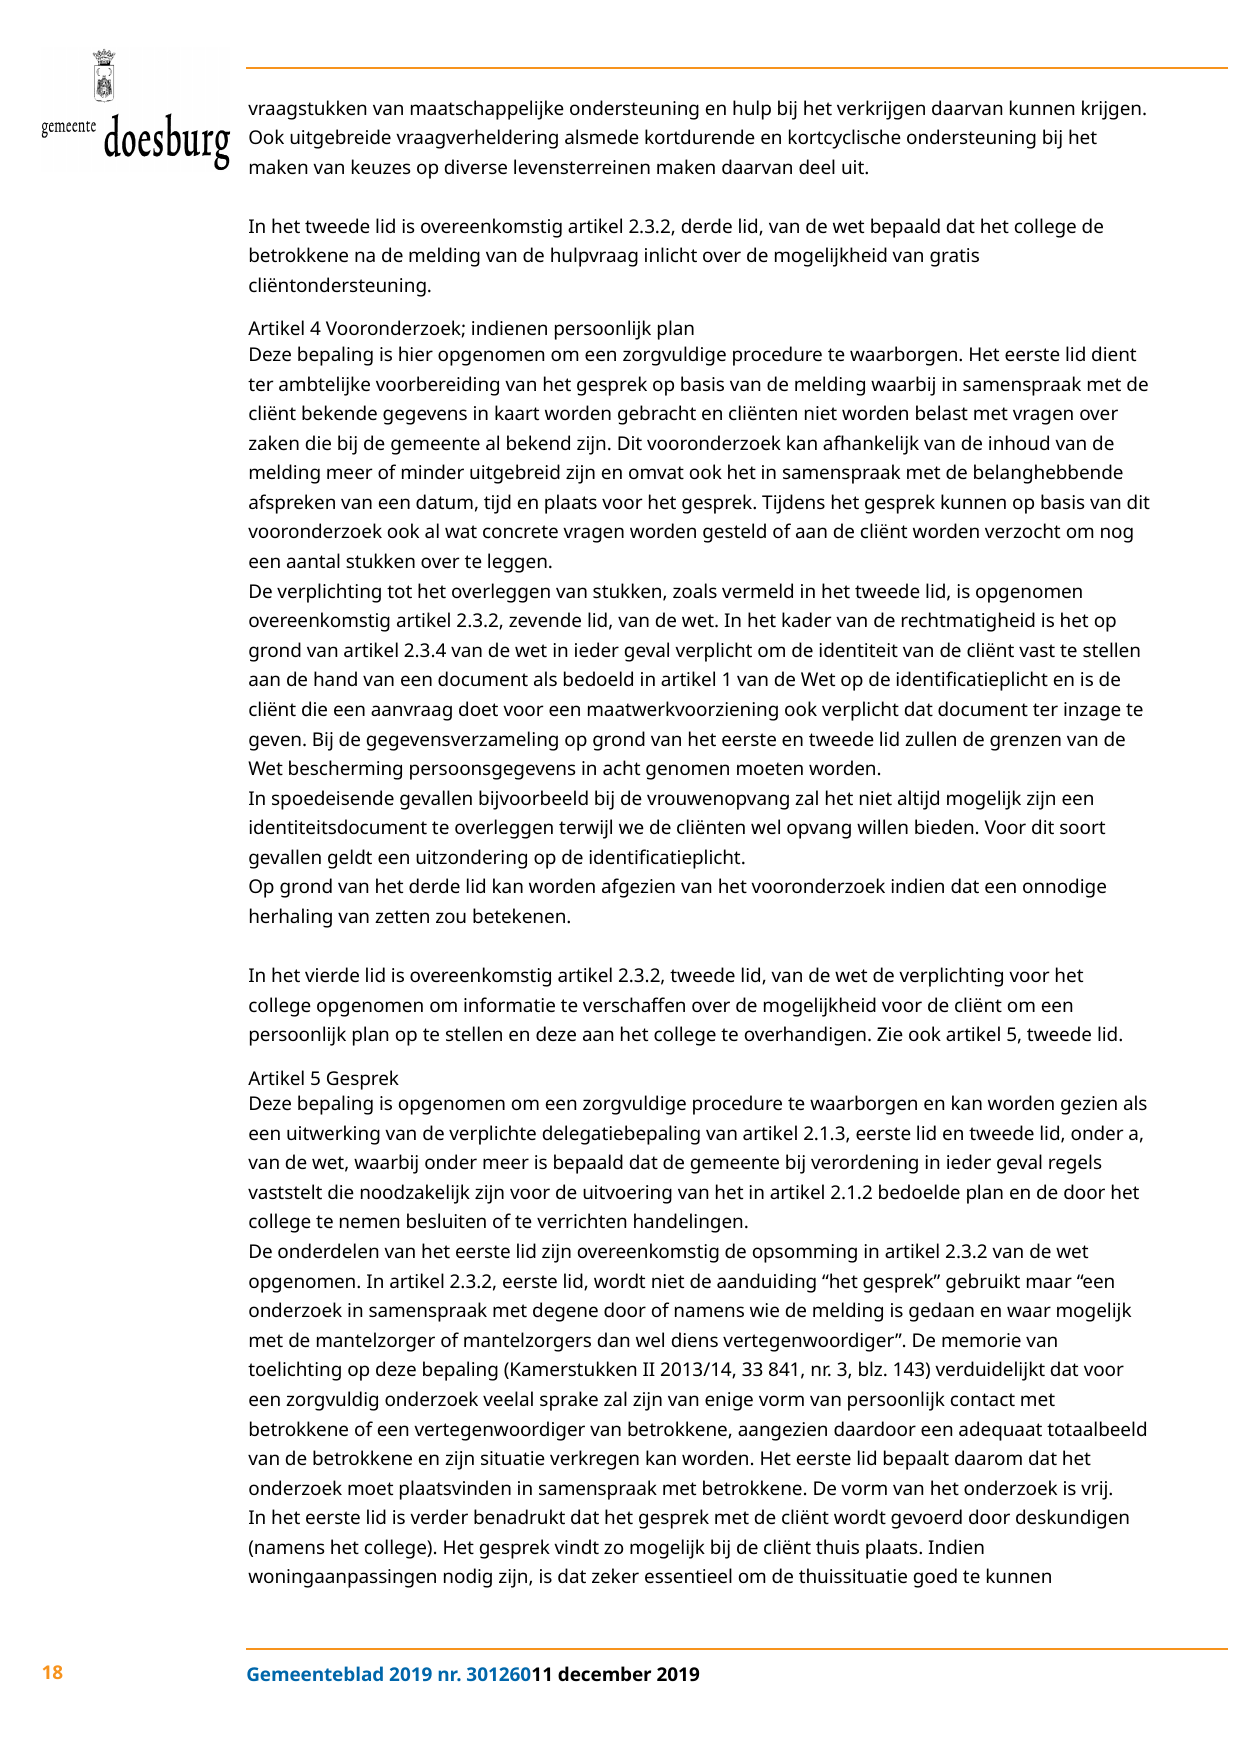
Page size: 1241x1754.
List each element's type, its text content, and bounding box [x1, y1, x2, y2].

text In spoedeisende gevallen bijvoorbeeld bij de vrouwenopvang zal het niet altijd mogelijk zijn een identiteitsdocument te overleggen terwijl we de cliënten wel opvang willen bieden. Voor dit soort gevallen geldt een uitzondering op de identificatieplicht. [248, 785, 1152, 870]
text In het tweede lid is overeenkomstig artikel 2.3.2, derde lid, van de wet bepaald dat het college de betrokkene na de melding van de hulpvraag inlicht over de mogelijkheid van gratis cliëntondersteuning. [248, 213, 1152, 298]
text De onderdelen van het eerste lid zijn overeenkomstig de opsomming in artikel 2.3.2 van de wet opgenomen. In artikel 2.3.2, eerste lid, wordt niet de aanduiding “het gesprek” gebruikt maar “een onderzoek in samenspraak met degene door of namens wie de melding is gedaan en waar mogelijk met de mantelzorger of mantelzorgers dan wel diens vertegenwoordiger”. De memorie van toelichting op deze bepaling (Kamerstukken II 2013/14, 33 841, nr. 3, blz. 143) verduidelijkt dat voor een zorgvuldig onderzoek veelal sprake zal zijn van enige vorm van persoonlijk contact met betrokkene of een vertegenwoordiger van betrokkene, aangezien daardoor een adequaat totaalbeeld van de betrokkene en zijn situatie verkregen kan worden. Het eerste lid bepaalt daarom dat het onderzoek moet plaatsvinden in samenspraak met betrokkene. De vorm van het onderzoek is vrij. [248, 1238, 1152, 1501]
text Op grond van het derde lid kan worden afgezien van het vooronderzoek indien dat een onnodige herhaling van zetten zou betekenen. [248, 874, 1152, 929]
text Deze bepaling is opgenomen om een zorgvuldige procedure te waarborgen en kan worden gezien als een uitwerking van de verplichte delegatiebepaling van artikel 2.1.3, eerste lid en tweede lid, onder a, van de wet, waarbij onder meer is bepaald dat de gemeente bij verordening in ieder geval regels vaststelt die noodzakelijk zijn voor de uitvoering van het in artikel 2.1.2 bedoelde plan en de door het college te nemen besluiten of te verrichten handelingen. [248, 1090, 1152, 1234]
text Artikel 5 Gesprek [248, 1065, 1152, 1090]
text In het vierde lid is overeenkomstig artikel 2.3.2, tweede lid, van de wet de verplichting voor het college opgenomen om informatie te verschaffen over de mogelijkheid voor de cliënt om een persoonlijk plan op te stellen en deze aan het college te overhandigen. Zie ook artikel 5, tweede lid. [248, 962, 1152, 1047]
text In het eerste lid is verder benadrukt dat het gesprek met de cliënt wordt gevoerd door deskundigen (namens het college). Het gesprek vindt zo mogelijk bij de cliënt thuis plaats. Indien woningaanpassingen nodig zijn, is dat zeker essentieel om de thuissituatie goed te kunnen [248, 1504, 1152, 1589]
text Artikel 4 Vooronderzoek; indienen persoonlijk plan [248, 315, 1152, 341]
text vraagstukken van maatschappelijke ondersteuning en hulp bij het verkrijgen daarvan kunnen krijgen. Ook uitgebreide vraagverheldering alsmede kortdurende en kortcyclische ondersteuning bij het maken van keuzes op diverse levensterreinen maken daarvan deel uit. [248, 95, 1152, 180]
text De verplichting tot het overleggen van stukken, zoals vermeld in het tweede lid, is opgenomen overeenkomstig artikel 2.3.2, zevende lid, van de wet. In het kader van de rechtmatigheid is het op grond van artikel 2.3.4 van de wet in ieder geval verplicht om de identiteit van de cliënt vast te stellen aan de hand van een document als bedoeld in artikel 1 van de Wet op de identificatieplicht en is de cliënt die een aanvraag doet voor een maatwerkvoorziening ook verplicht dat document ter inzage te geven. Bij de gegevensverzameling op grond van het eerste en tweede lid zullen de grenzen van de Wet bescherming persoonsgegevens in acht genomen moeten worden. [248, 578, 1152, 781]
text Deze bepaling is hier opgenomen om een zorgvuldige procedure te waarborgen. Het eerste lid dient ter ambtelijke voorbereiding van het gesprek op basis van de melding waarbij in samenspraak met de cliënt bekende gegevens in kaart worden gebracht en cliënten niet worden belast met vragen over zaken die bij de gemeente al bekend zijn. Dit vooronderzoek kan afhankelijk van de inhoud van de melding meer of minder uitgebreid zijn en omvat ook het in samenspraak met de belanghebbende afspreken van een datum, tijd en plaats voor het gesprek. Tijdens het gesprek kunnen op basis van dit vooronderzoek ook al wat concrete vragen worden gesteld of aan de cliënt worden verzocht om nog een aantal stukken over te leggen. [248, 341, 1152, 574]
picture [41, 47, 231, 172]
